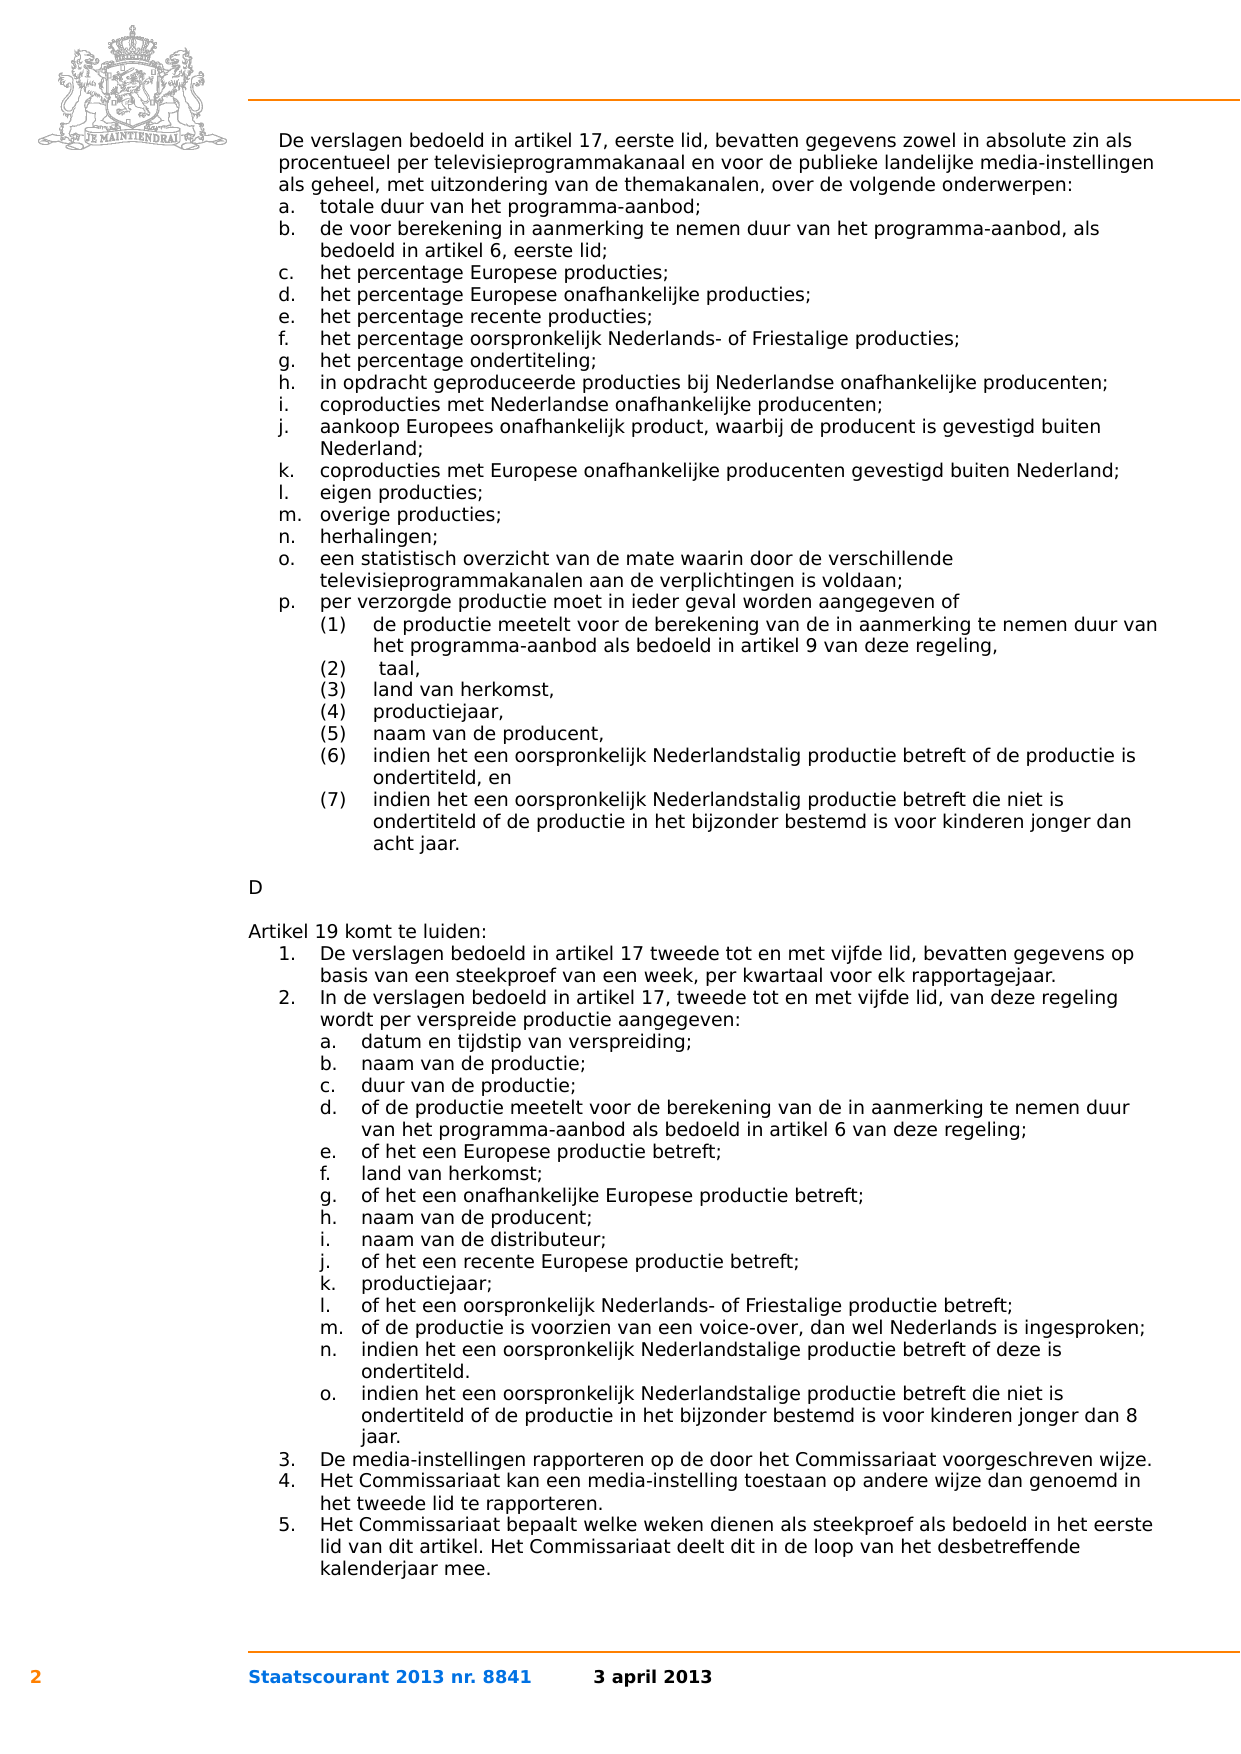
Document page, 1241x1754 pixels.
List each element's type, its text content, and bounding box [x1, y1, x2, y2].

text o. een statistisch overzicht van de mate waarin door de verschillende televisieprogrammakanalen aan de verplichtingen is voldaan; [278, 547, 1163, 591]
text D [248, 877, 1163, 899]
text h. naam van de producent; [319, 1207, 1163, 1229]
text j. of het een recente Europese productie betreft; [319, 1251, 1163, 1273]
text c. het percentage Europese producties; [278, 262, 1163, 284]
text a. datum en tijdstip van verspreiding; [319, 1031, 1163, 1053]
text p. per verzorgde productie moet in ieder geval worden aangegeven of [278, 591, 1163, 613]
text f. het percentage oorspronkelijk Nederlands- of Friestalige producties; [278, 328, 1163, 350]
text a. totale duur van het programma-aanbod; [278, 196, 1163, 218]
text (4) productiejaar, [319, 701, 1163, 723]
text 1. De verslagen bedoeld in artikel 17 tweede tot en met vijfde lid, bevatten gegevens op basis van een steekproef van een week, per kwartaal voor elk rapportagejaar. [278, 943, 1163, 987]
text g. of het een onafhankelijke Europese productie betreft; [319, 1185, 1163, 1207]
text k. coproducties met Europese onafhankelijke producenten gevestigd buiten Nederland; [278, 459, 1163, 482]
text (2) taal, [319, 657, 1163, 679]
text i. naam van de distributeur; [319, 1229, 1163, 1251]
text l. of het een oorspronkelijk Nederlands- of Friestalige productie betreft; [319, 1294, 1163, 1317]
text m. of de productie is voorzien van een voice-over, dan wel Nederlands is ingesproken; [319, 1317, 1163, 1338]
text j. aankoop Europees onafhankelijk product, waarbij de producent is gevestigd buiten Nederland; [278, 416, 1163, 459]
text e. het percentage recente producties; [278, 306, 1163, 328]
text (5) naam van de producent, [319, 723, 1163, 745]
text l. eigen producties; [278, 482, 1163, 503]
text i. coproducties met Nederlandse onafhankelijke producenten; [278, 394, 1163, 416]
text b. de voor berekening in aanmerking te nemen duur van het programma-aanbod, als bedoeld in artikel 6, eerste lid; [278, 218, 1163, 262]
text m. overige producties; [278, 503, 1163, 526]
text (6) indien het een oorspronkelijk Nederlandstalig productie betreft of de productie is ondertiteld, en [319, 745, 1163, 789]
text (1) de productie meetelt voor de berekening van de in aanmerking te nemen duur van het programma-aanbod als bedoeld in artikel 9 van deze regeling, [319, 613, 1163, 657]
text e. of het een Europese productie betreft; [319, 1141, 1163, 1163]
text f. land van herkomst; [319, 1163, 1163, 1185]
text De verslagen bedoeld in artikel 17, eerste lid, bevatten gegevens zowel in absolute zin als procentueel per televisieprogrammakanaal en voor de publieke landelijke media-instellingen als geheel, met uitzondering van de themakanalen, over de volgende onderwerpen: [278, 130, 1163, 196]
text n. indien het een oorspronkelijk Nederlandstalige productie betreft of deze is ondertiteld. [319, 1338, 1163, 1382]
text k. productiejaar; [319, 1273, 1163, 1294]
text g. het percentage ondertiteling; [278, 350, 1163, 372]
text c. duur van de productie; [319, 1075, 1163, 1097]
text h. in opdracht geproduceerde producties bij Nederlandse onafhankelijke producenten; [278, 372, 1163, 394]
text Artikel 19 komt te luiden: [248, 921, 1163, 943]
text 2. In de verslagen bedoeld in artikel 17, tweede tot en met vijfde lid, van deze regeling wordt per verspreide productie aangegeven: [278, 987, 1163, 1031]
picture [38, 25, 227, 150]
text 3. De media-instellingen rapporteren op de door het Commissariaat voorgeschreven wijze. [278, 1448, 1163, 1470]
text n. herhalingen; [278, 526, 1163, 547]
text d. het percentage Europese onafhankelijke producties; [278, 284, 1163, 306]
text d. of de productie meetelt voor de berekening van de in aanmerking te nemen duur van het programma-aanbod als bedoeld in artikel 6 van deze regeling; [319, 1097, 1163, 1141]
text o. indien het een oorspronkelijk Nederlandstalige productie betreft die niet is ondertiteld of de productie in het bijzonder bestemd is voor kinderen jonger dan 8 jaar. [319, 1382, 1163, 1448]
text 5. Het Commissariaat bepaalt welke weken dienen als steekproef als bedoeld in het eerste lid van dit artikel. Het Commissariaat deelt dit in de loop van het desbetreffende kalenderjaar mee. [278, 1514, 1163, 1580]
text 4. Het Commissariaat kan een media-instelling toestaan op andere wijze dan genoemd in het tweede lid te rapporteren. [278, 1470, 1163, 1514]
text b. naam van de productie; [319, 1053, 1163, 1075]
text (3) land van herkomst, [319, 679, 1163, 701]
text (7) indien het een oorspronkelijk Nederlandstalig productie betreft die niet is ondertiteld of de productie in het bijzonder bestemd is voor kinderen jonger dan acht jaar. [319, 789, 1163, 855]
